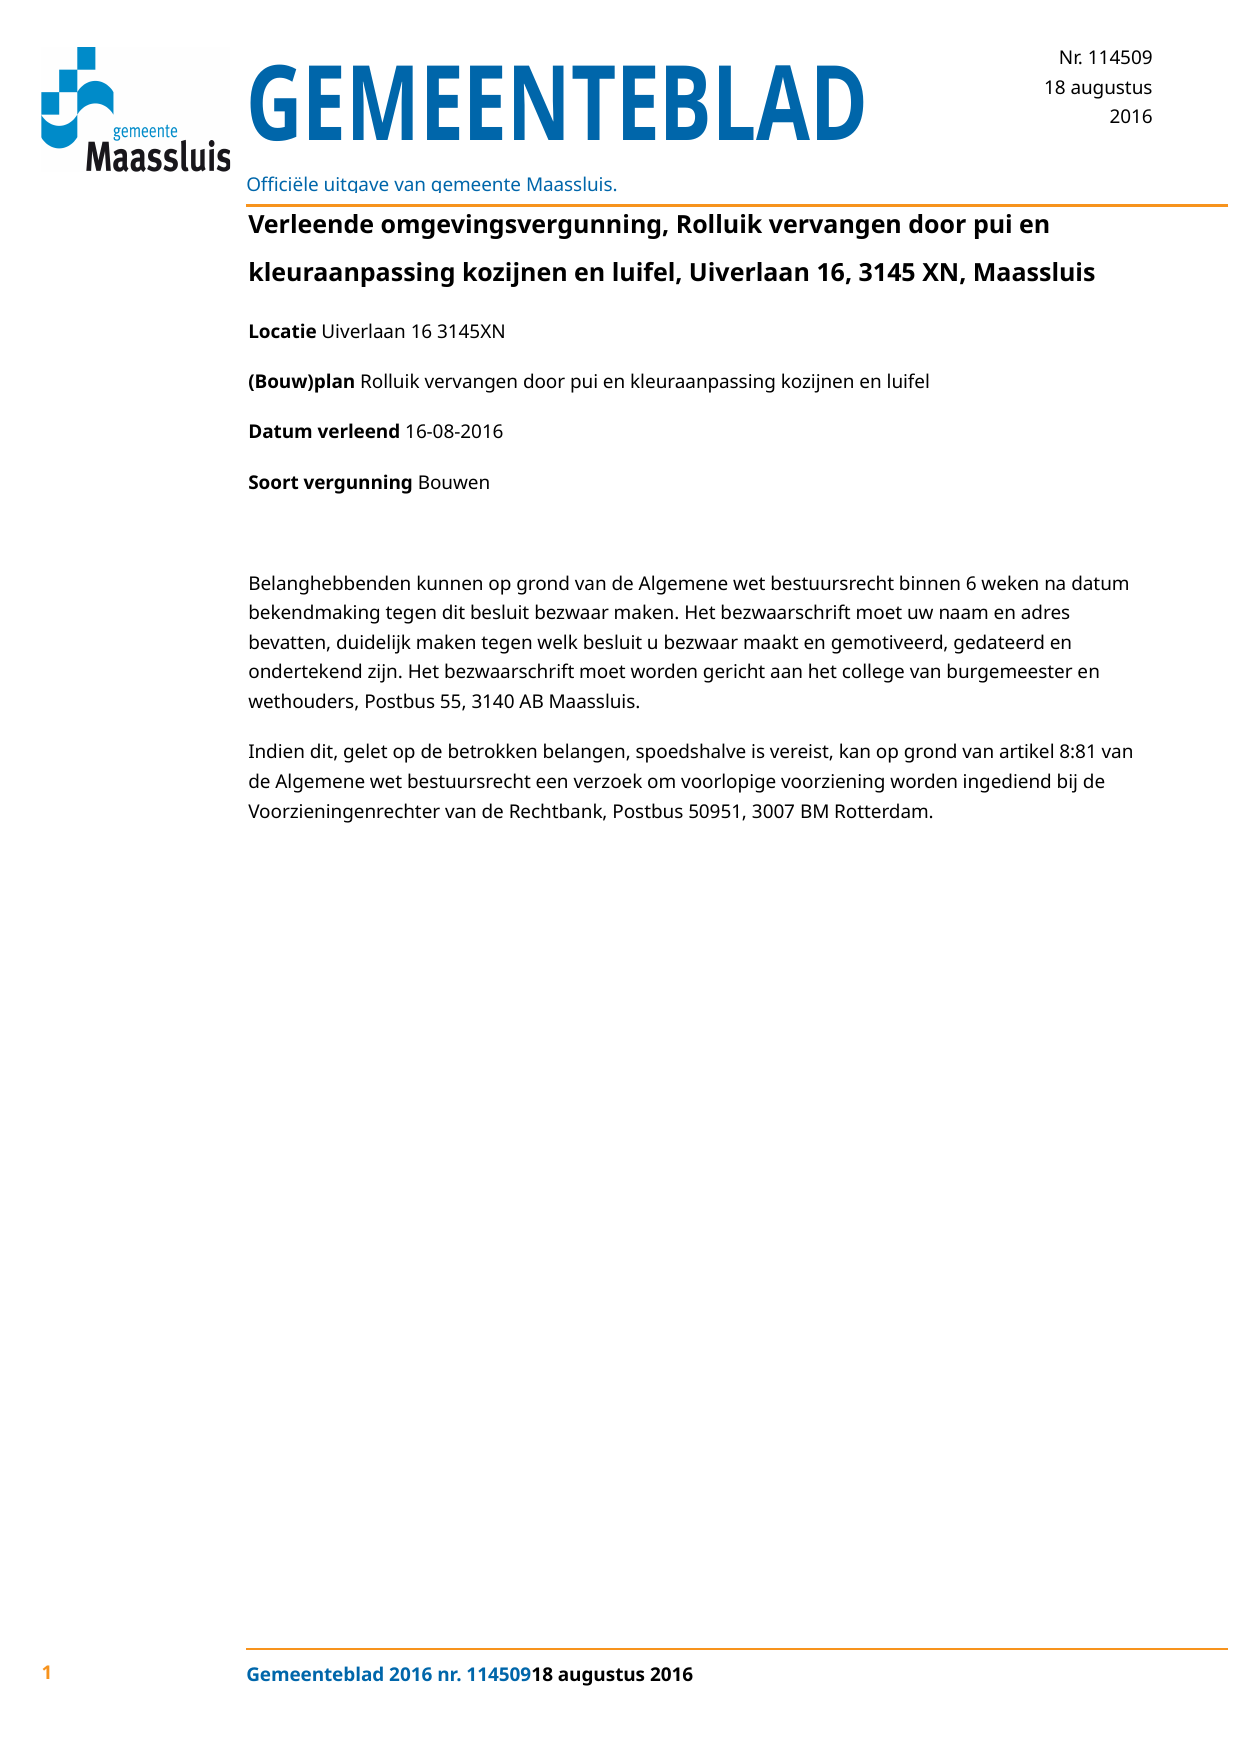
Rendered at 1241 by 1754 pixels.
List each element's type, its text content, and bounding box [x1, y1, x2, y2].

picture [41, 47, 231, 172]
text Soort vergunning Bouwen [248, 469, 1152, 495]
picture [41, 47, 77, 92]
text Verleende omgevingsvergunning, Rolluik vervangen door pui en kleuraanpassing kozijnen en luifel, Uiverlaan 16, 3145 XN, Maassluis [248, 207, 1152, 288]
text Belanghebbenden kunnen op grond van de Algemene wet bestuursrecht binnen 6 weken na datum bekendmaking tegen dit besluit bezwaar maken. Het bezwaarschrift moet uw naam en adres bevatten, duidelijk maken tegen welk besluit u bezwaar maakt en gemotiveerd, gedateerd en ondertekend zijn. Het bezwaarschrift moet worden gericht aan het college van burgemeester en wethouders, Postbus 55, 3140 AB Maassluis. [248, 570, 1152, 714]
text (Bouw)plan Rolluik vervangen door pui en kleuraanpassing kozijnen en luifel [248, 368, 1152, 394]
text Indien dit, gelet op de betrokken belangen, spoedshalve is vereist, kan op grond van artikel 8:81 van de Algemene wet bestuursrecht een verzoek om voorlopige voorziening worden ingediend bij de Voorzieningenrechter van de Rechtbank, Postbus 50951, 3007 BM Rotterdam. [248, 739, 1152, 824]
text Datum verleend 16-08-2016 [248, 419, 1152, 444]
text Locatie Uiverlaan 16 3145XN [248, 318, 1152, 344]
